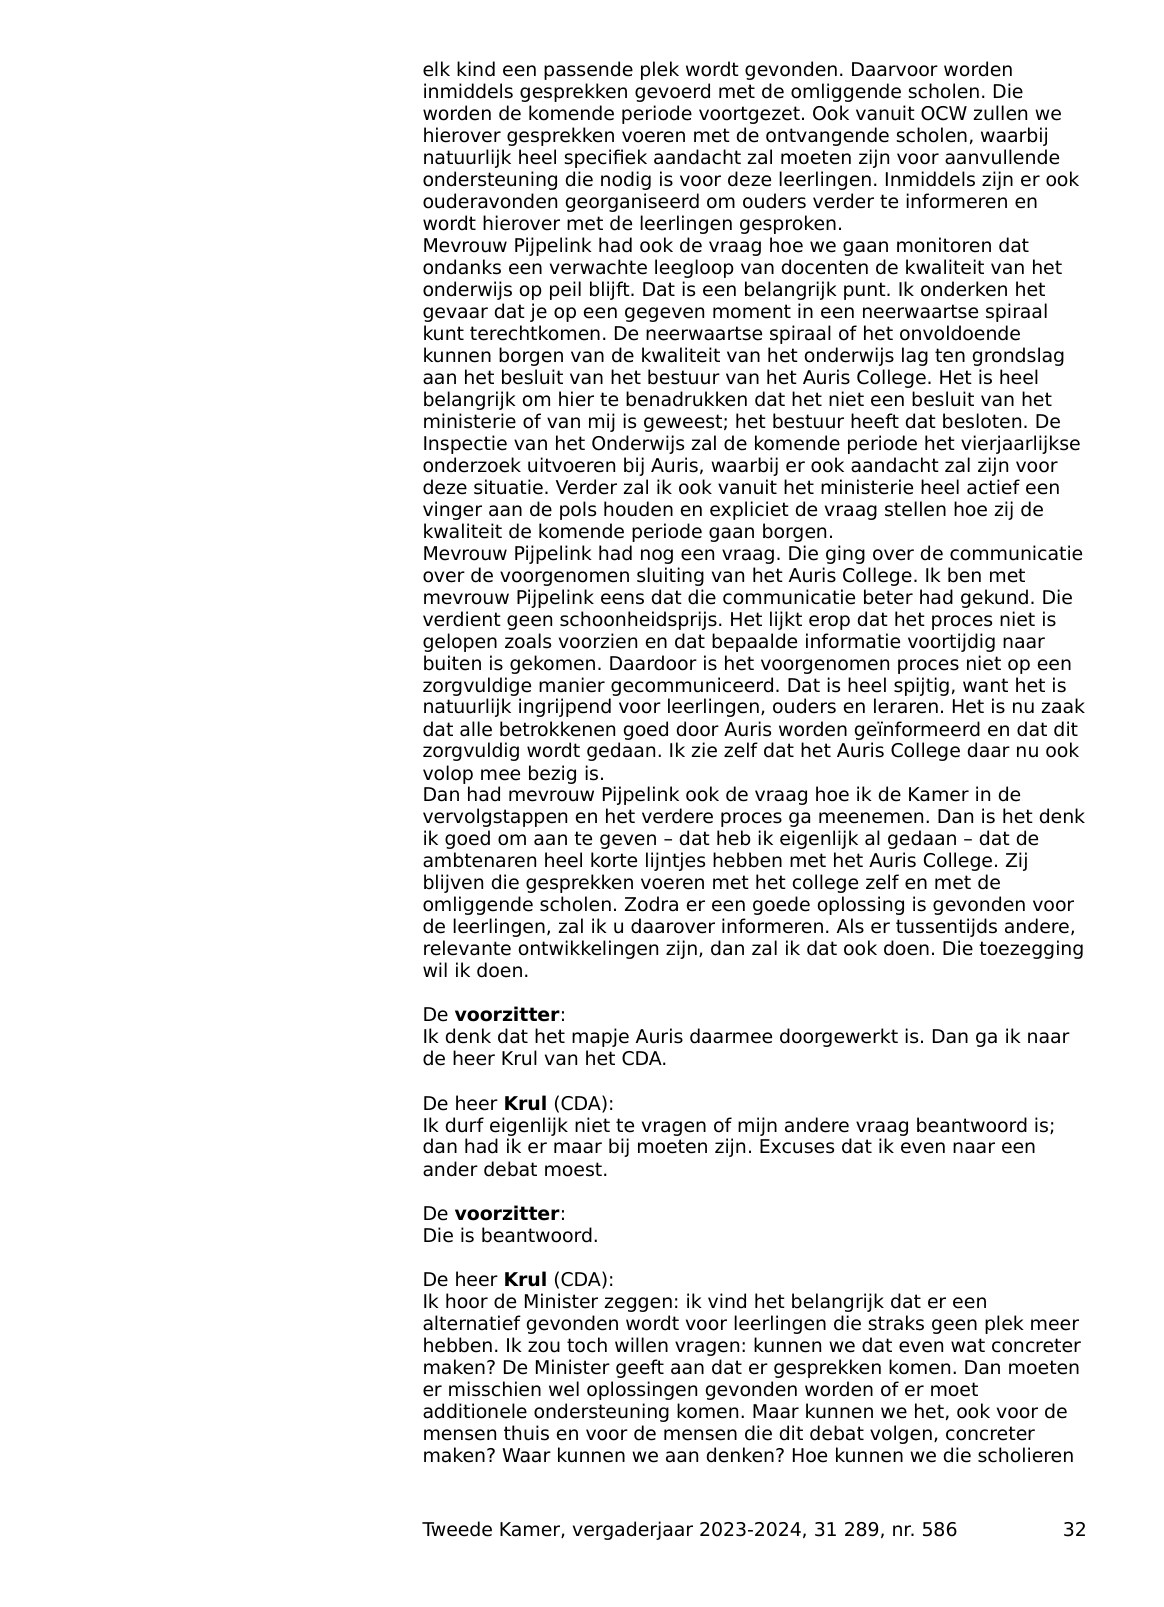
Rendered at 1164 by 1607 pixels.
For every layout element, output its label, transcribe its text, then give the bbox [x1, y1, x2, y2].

text Die is beantwoord. [422, 1224, 1087, 1247]
text Ik hoor de Minister zeggen: ik vind het belangrijk dat er een alternatief gevonden wordt voor leerlingen die straks geen plek meer hebben. Ik zou toch willen vragen: kunnen we dat even wat concreter maken? De Minister geeft aan dat er gesprekken komen. Dan moeten er misschien wel oplossingen gevonden worden of er moet additionele ondersteuning komen. Maar kunnen we het, ook voor de mensen thuis en voor de mensen die dit debat volgen, concreter maken? Waar kunnen we aan denken? Hoe kunnen we die scholieren [422, 1291, 1087, 1467]
text Ik durf eigenlijk niet te vragen of mijn andere vraag beantwoord is; dan had ik er maar bij moeten zijn. Excuses dat ik even naar een ander debat moest. [422, 1114, 1087, 1180]
text De voorzitter: [422, 1203, 1087, 1224]
text Mevrouw Pijpelink had ook de vraag hoe we gaan monitoren dat ondanks een verwachte leegloop van docenten de kwaliteit van het onderwijs op peil blijft. Dat is een belangrijk punt. Ik onderken het gevaar dat je op een gegeven moment in een neerwaartse spiraal kunt terechtkomen. De neerwaartse spiraal of het onvoldoende kunnen borgen van de kwaliteit van het onderwijs lag ten grondslag aan het besluit van het bestuur van het Auris College. Het is heel belangrijk om hier te benadrukken dat het niet een besluit van het ministerie of van mij is geweest; het bestuur heeft dat besloten. De Inspectie van het Onderwijs zal de komende periode het vierjaarlijkse onderzoek uitvoeren bij Auris, waarbij er ook aandacht zal zijn voor deze situatie. Verder zal ik ook vanuit het ministerie heel actief een vinger aan de pols houden en expliciet de vraag stellen hoe zij de kwaliteit de komende periode gaan borgen. [422, 235, 1087, 543]
text elk kind een passende plek wordt gevonden. Daarvoor worden inmiddels gesprekken gevoerd met de omliggende scholen. Die worden de komende periode voortgezet. Ook vanuit OCW zullen we hierover gesprekken voeren met de ontvangende scholen, waarbij natuurlijk heel specifiek aandacht zal moeten zijn voor aanvullende ondersteuning die nodig is voor deze leerlingen. Inmiddels zijn er ook ouderavonden georganiseerd om ouders verder te informeren en wordt hierover met de leerlingen gesproken. [422, 59, 1087, 235]
text Dan had mevrouw Pijpelink ook de vraag hoe ik de Kamer in de vervolgstappen en het verdere proces ga meenemen. Dan is het denk ik goed om aan te geven – dat heb ik eigenlijk al gedaan – dat de ambtenaren heel korte lijntjes hebben met het Auris College. Zij blijven die gesprekken voeren met het college zelf en met de omliggende scholen. Zodra er een goede oplossing is gevonden voor de leerlingen, zal ik u daarover informeren. Als er tussentijds andere, relevante ontwikkelingen zijn, dan zal ik dat ook doen. Die toezegging wil ik doen. [422, 784, 1087, 982]
text Ik denk dat het mapje Auris daarmee doorgewerkt is. Dan ga ik naar de heer Krul van het CDA. [422, 1026, 1087, 1070]
text De heer Krul (CDA): [422, 1269, 1087, 1291]
text Mevrouw Pijpelink had nog een vraag. Die ging over de communicatie over de voorgenomen sluiting van het Auris College. Ik ben met mevrouw Pijpelink eens dat die communicatie beter had gekund. Die verdient geen schoonheidsprijs. Het lijkt erop dat het proces niet is gelopen zoals voorzien en dat bepaalde informatie voortijdig naar buiten is gekomen. Daardoor is het voorgenomen proces niet op een zorgvuldige manier gecommuniceerd. Dat is heel spijtig, want het is natuurlijk ingrijpend voor leerlingen, ouders en leraren. Het is nu zaak dat alle betrokkenen goed door Auris worden geïnformeerd en dat dit zorgvuldig wordt gedaan. Ik zie zelf dat het Auris College daar nu ook volop mee bezig is. [422, 543, 1087, 784]
text De heer Krul (CDA): [422, 1092, 1087, 1114]
text De voorzitter: [422, 1004, 1087, 1026]
